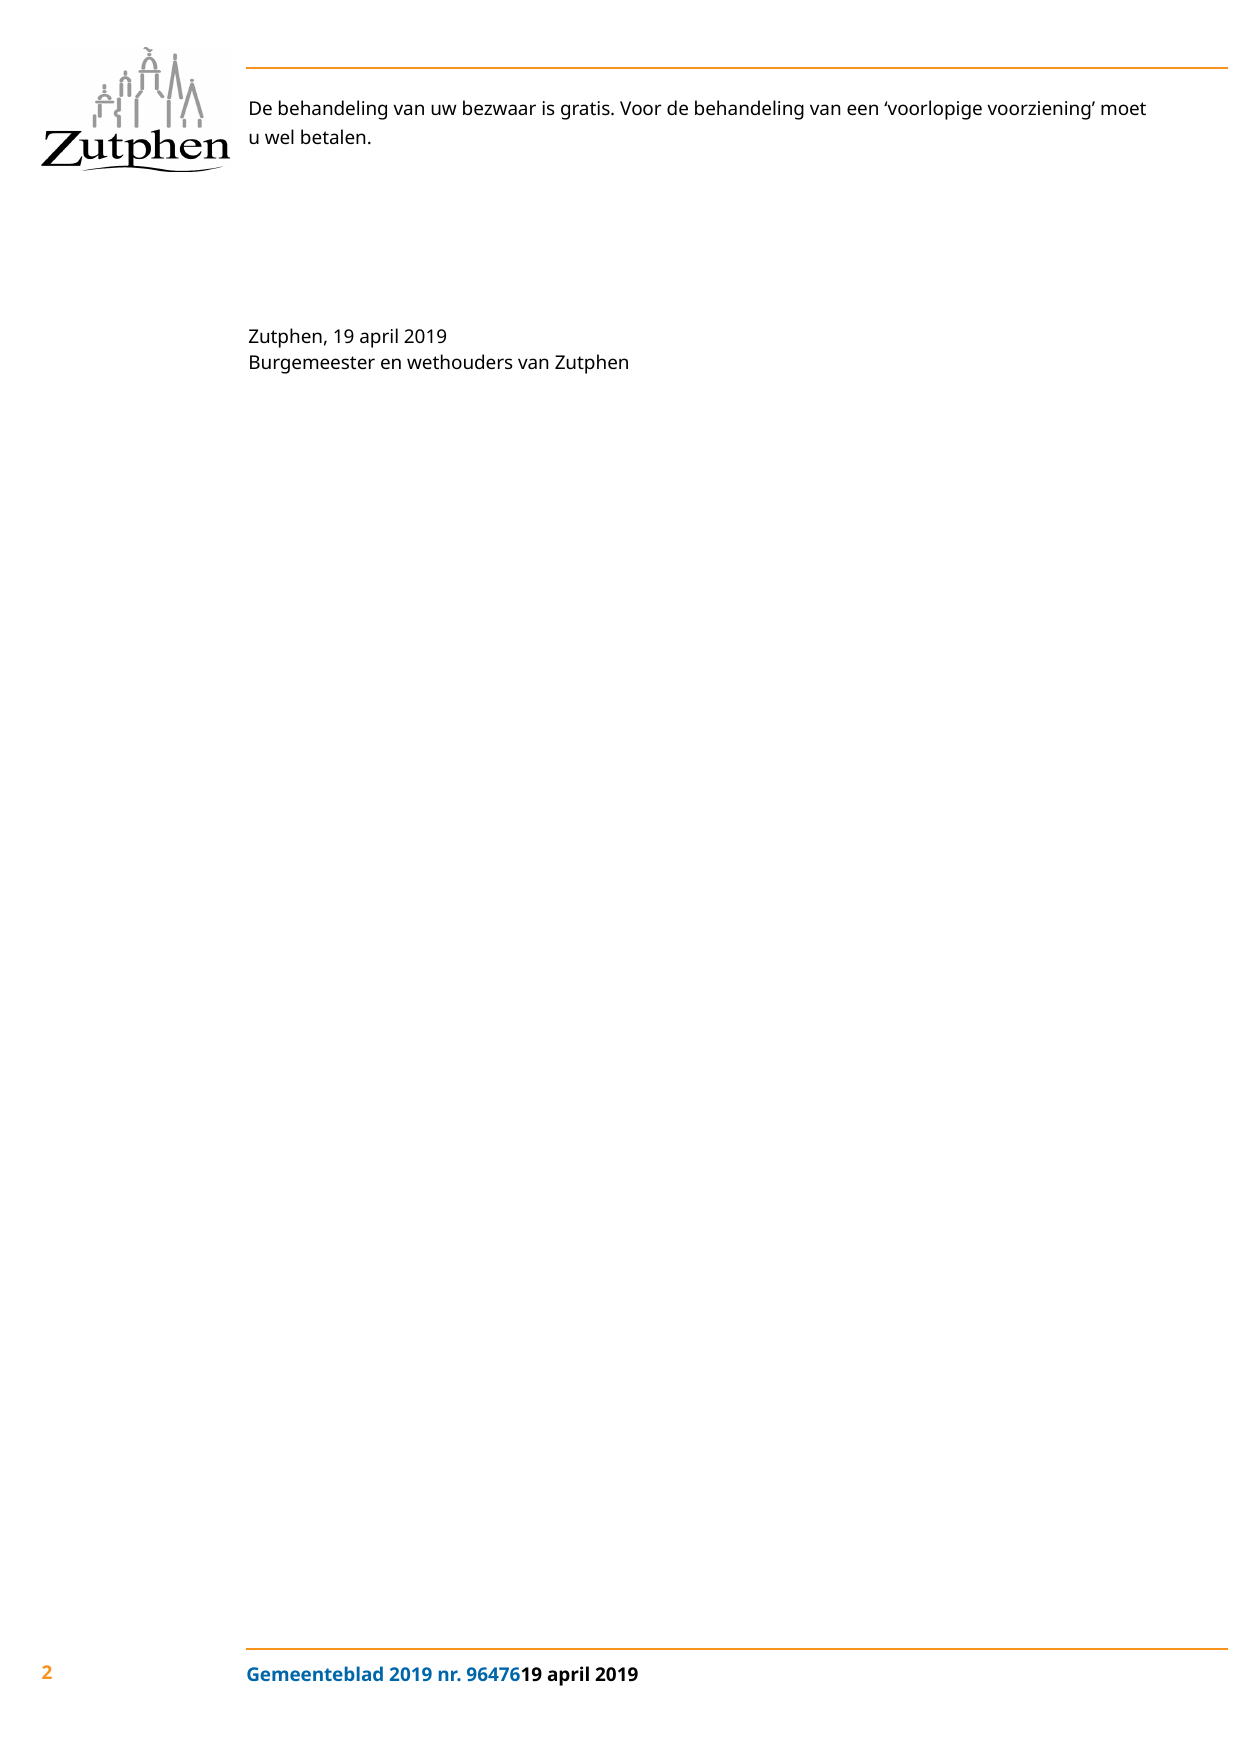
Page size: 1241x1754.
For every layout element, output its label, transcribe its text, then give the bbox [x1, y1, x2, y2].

picture [41, 47, 231, 172]
text De behandeling van uw bezwaar is gratis. Voor de behandeling van een ‘voorlopige voorziening’ moet u wel betalen. [248, 95, 1152, 150]
text Burgemeester en wethouders van Zutphen [248, 349, 1152, 375]
text Zutphen, 19 april 2019 [248, 323, 1152, 349]
